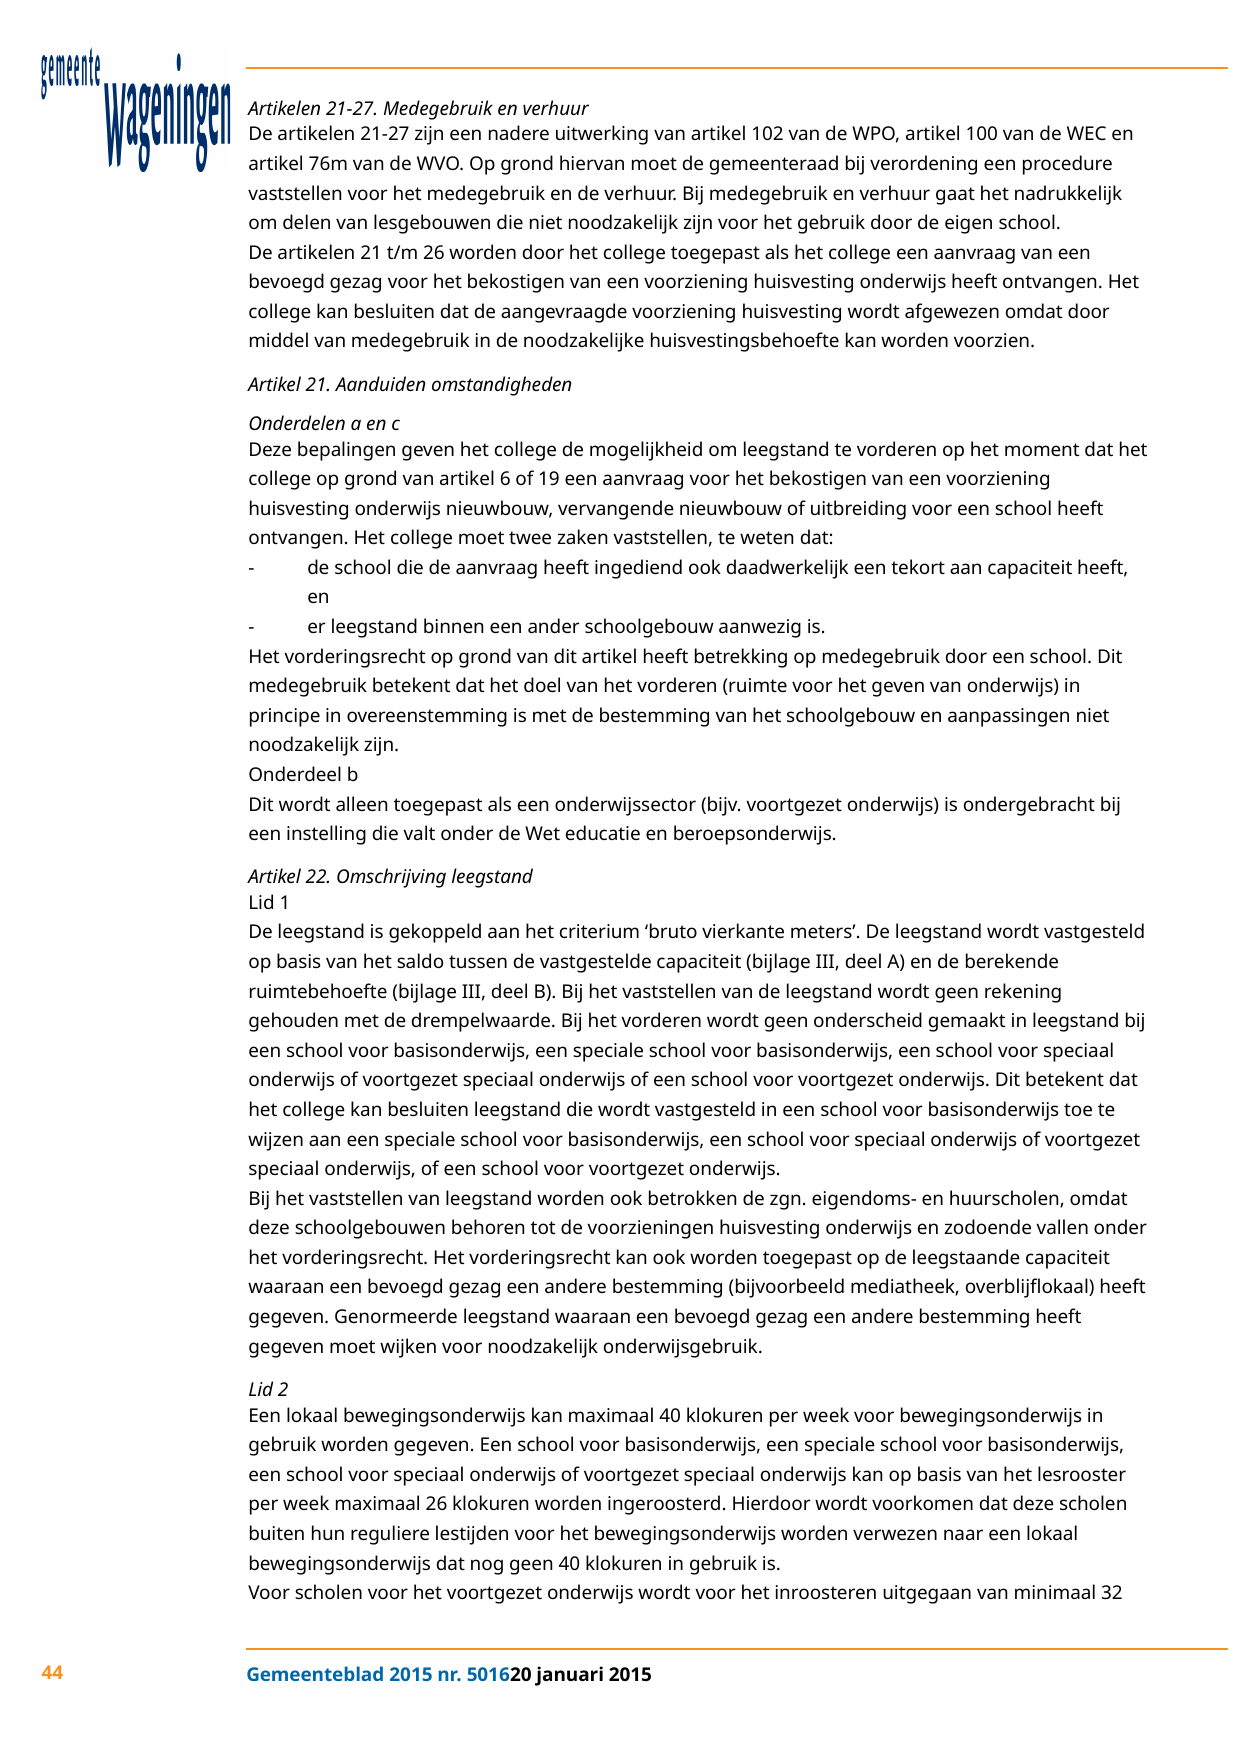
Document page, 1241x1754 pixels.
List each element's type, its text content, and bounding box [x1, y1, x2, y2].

text Het vorderingsrecht op grond van dit artikel heeft betrekking op medegebruik door een school. Dit medegebruik betekent dat het doel van het vorderen (ruimte voor het geven van onderwijs) in principe in overeenstemming is met de bestemming van het schoolgebouw en aanpassingen niet noodzakelijk zijn. [248, 643, 1152, 757]
text Een lokaal bewegingsonderwijs kan maximaal 40 klokuren per week voor bewegingsonderwijs in gebruik worden gegeven. Een school voor basisonderwijs, een speciale school voor basisonderwijs, een school voor speciaal onderwijs of voortgezet speciaal onderwijs kan op basis van het lesrooster per week maximaal 26 klokuren worden ingeroosterd. Hierdoor wordt voorkomen dat deze scholen buiten hun reguliere lestijden voor het bewegingsonderwijs worden verwezen naar een lokaal bewegingsonderwijs dat nog geen 40 klokuren in gebruik is. [248, 1402, 1152, 1575]
text De artikelen 21 t/m 26 worden door het college toegepast als het college een aanvraag van een bevoegd gezag voor het bekostigen van een voorziening huisvesting onderwijs heeft ontvangen. Het college kan besluiten dat de aangevraagde voorziening huisvesting wordt afgewezen omdat door middel van medegebruik in de noodzakelijke huisvestingsbehoefte kan worden voorzien. [248, 239, 1152, 353]
list er leegstand binnen een ander schoolgebouw aanwezig is. [248, 613, 1152, 639]
text Dit wordt alleen toegepast als een onderwijssector (bijv. voortgezet onderwijs) is ondergebracht bij een instelling die valt onder de Wet educatie en beroepsonderwijs. [248, 791, 1152, 846]
text Onderdeel b [248, 761, 1152, 787]
text De artikelen 21-27 zijn een nadere uitwerking van artikel 102 van de WPO, artikel 100 van de WEC en artikel 76m van de WVO. Op grond hiervan moet de gemeenteraad bij verordening een procedure vaststellen voor het medegebruik en de verhuur. Bij medegebruik en verhuur gaat het nadrukkelijk om delen van lesgebouwen die niet noodzakelijk zijn voor het gebruik door de eigen school. [248, 121, 1152, 235]
text Lid 1 [248, 889, 1152, 915]
text Artikelen 21-27. Medegebruik en verhuur [248, 95, 1152, 121]
text Artikel 22. Omschrijving leegstand [248, 863, 1152, 889]
text Deze bepalingen geven het college de mogelijkheid om leegstand te vorderen op het moment dat het college op grond van artikel 6 of 19 een aanvraag voor het bekostigen van een voorziening huisvesting onderwijs nieuwbouw, vervangende nieuwbouw of uitbreiding voor een school heeft ontvangen. Het college moet twee zaken vaststellen, te weten dat: [248, 436, 1152, 550]
list de school die de aanvraag heeft ingediend ook daadwerkelijk een tekort aan capaciteit heeft, en [248, 554, 1152, 609]
picture [41, 47, 231, 172]
text Lid 2 [248, 1376, 1152, 1402]
text Bij het vaststellen van leegstand worden ook betrokken de zgn. eigendoms- en huurscholen, omdat deze schoolgebouwen behoren tot de voorzieningen huisvesting onderwijs en zodoende vallen onder het vorderingsrecht. Het vorderingsrecht kan ook worden toegepast op de leegstaande capaciteit waaraan een bevoegd gezag een andere bestemming (bijvoorbeeld mediatheek, overblijflokaal) heeft gegeven. Genormeerde leegstand waaraan een bevoegd gezag een andere bestemming heeft gegeven moet wijken voor noodzakelijk onderwijsgebruik. [248, 1185, 1152, 1359]
text Voor scholen voor het voortgezet onderwijs wordt voor het inroosteren uitgegaan van minimaal 32 [248, 1579, 1152, 1605]
text Artikel 21. Aanduiden omstandigheden [248, 371, 1152, 396]
text Onderdelen a en c [248, 410, 1152, 436]
text De leegstand is gekoppeld aan het criterium ‘bruto vierkante meters’. De leegstand wordt vastgesteld op basis van het saldo tussen de vastgestelde capaciteit (bijlage III, deel A) en de berekende ruimtebehoefte (bijlage III, deel B). Bij het vaststellen van de leegstand wordt geen rekening gehouden met de drempelwaarde. Bij het vorderen wordt geen onderscheid gemaakt in leegstand bij een school voor basisonderwijs, een speciale school voor basisonderwijs, een school voor speciaal onderwijs of voortgezet speciaal onderwijs of een school voor voortgezet onderwijs. Dit betekent dat het college kan besluiten leegstand die wordt vastgesteld in een school voor basisonderwijs toe te wijzen aan een speciale school voor basisonderwijs, een school voor speciaal onderwijs of voortgezet speciaal onderwijs, of een school voor voortgezet onderwijs. [248, 919, 1152, 1181]
